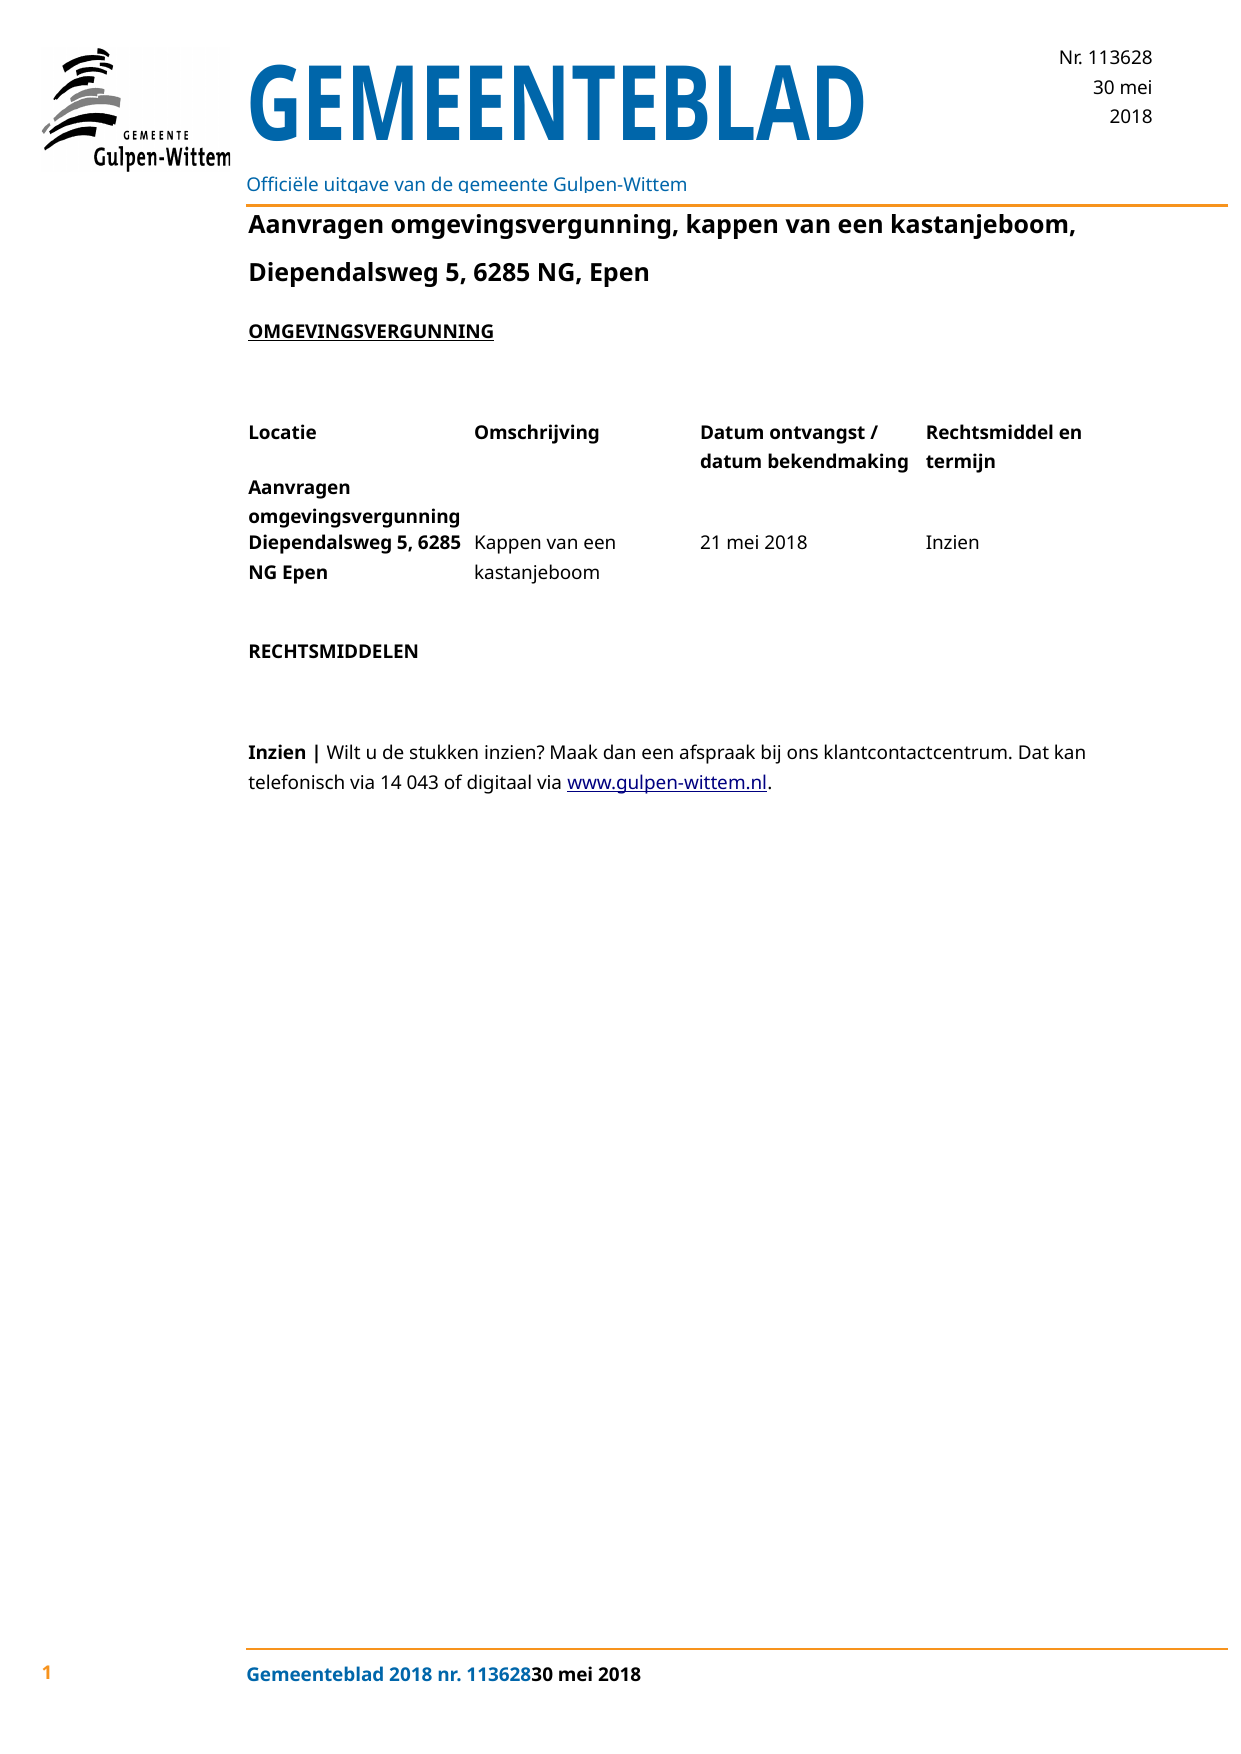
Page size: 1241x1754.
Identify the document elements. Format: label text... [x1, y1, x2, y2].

table_header Locatie [248, 419, 474, 474]
text Aanvragen omgevingsvergunning, kappen van een kastanjeboom, Diependalsweg 5, 6285 NG, Epen [248, 207, 1152, 288]
text OMGEVINGSVERGUNNING [248, 318, 1152, 344]
table_header Rechtsmiddel en termijn [926, 419, 1152, 474]
table_cell Aanvragen omgevingsvergunning [248, 474, 474, 529]
table_cell Diependalsweg 5, 6285 NG Epen [248, 530, 474, 585]
text Inzien | Wilt u de stukken inzien? Maak dan een afspraak bij ons klantcontactcentrum. Dat kan telefonisch via 14 043 of digitaal via www.gulpen-wittem.nl. [248, 739, 1152, 794]
table_cell [474, 474, 700, 529]
text RECHTSMIDDELEN [248, 638, 1152, 664]
table_header Omschrijving [474, 419, 700, 474]
table_cell Kappen van een kastanjeboom [474, 530, 700, 585]
table_cell [926, 474, 1152, 529]
table_cell [700, 474, 926, 529]
table_cell 21 mei 2018 [700, 530, 926, 585]
table_cell Inzien [926, 530, 1152, 585]
table_header Datum ontvangst / datum bekendmaking [700, 419, 926, 474]
picture [41, 47, 231, 172]
